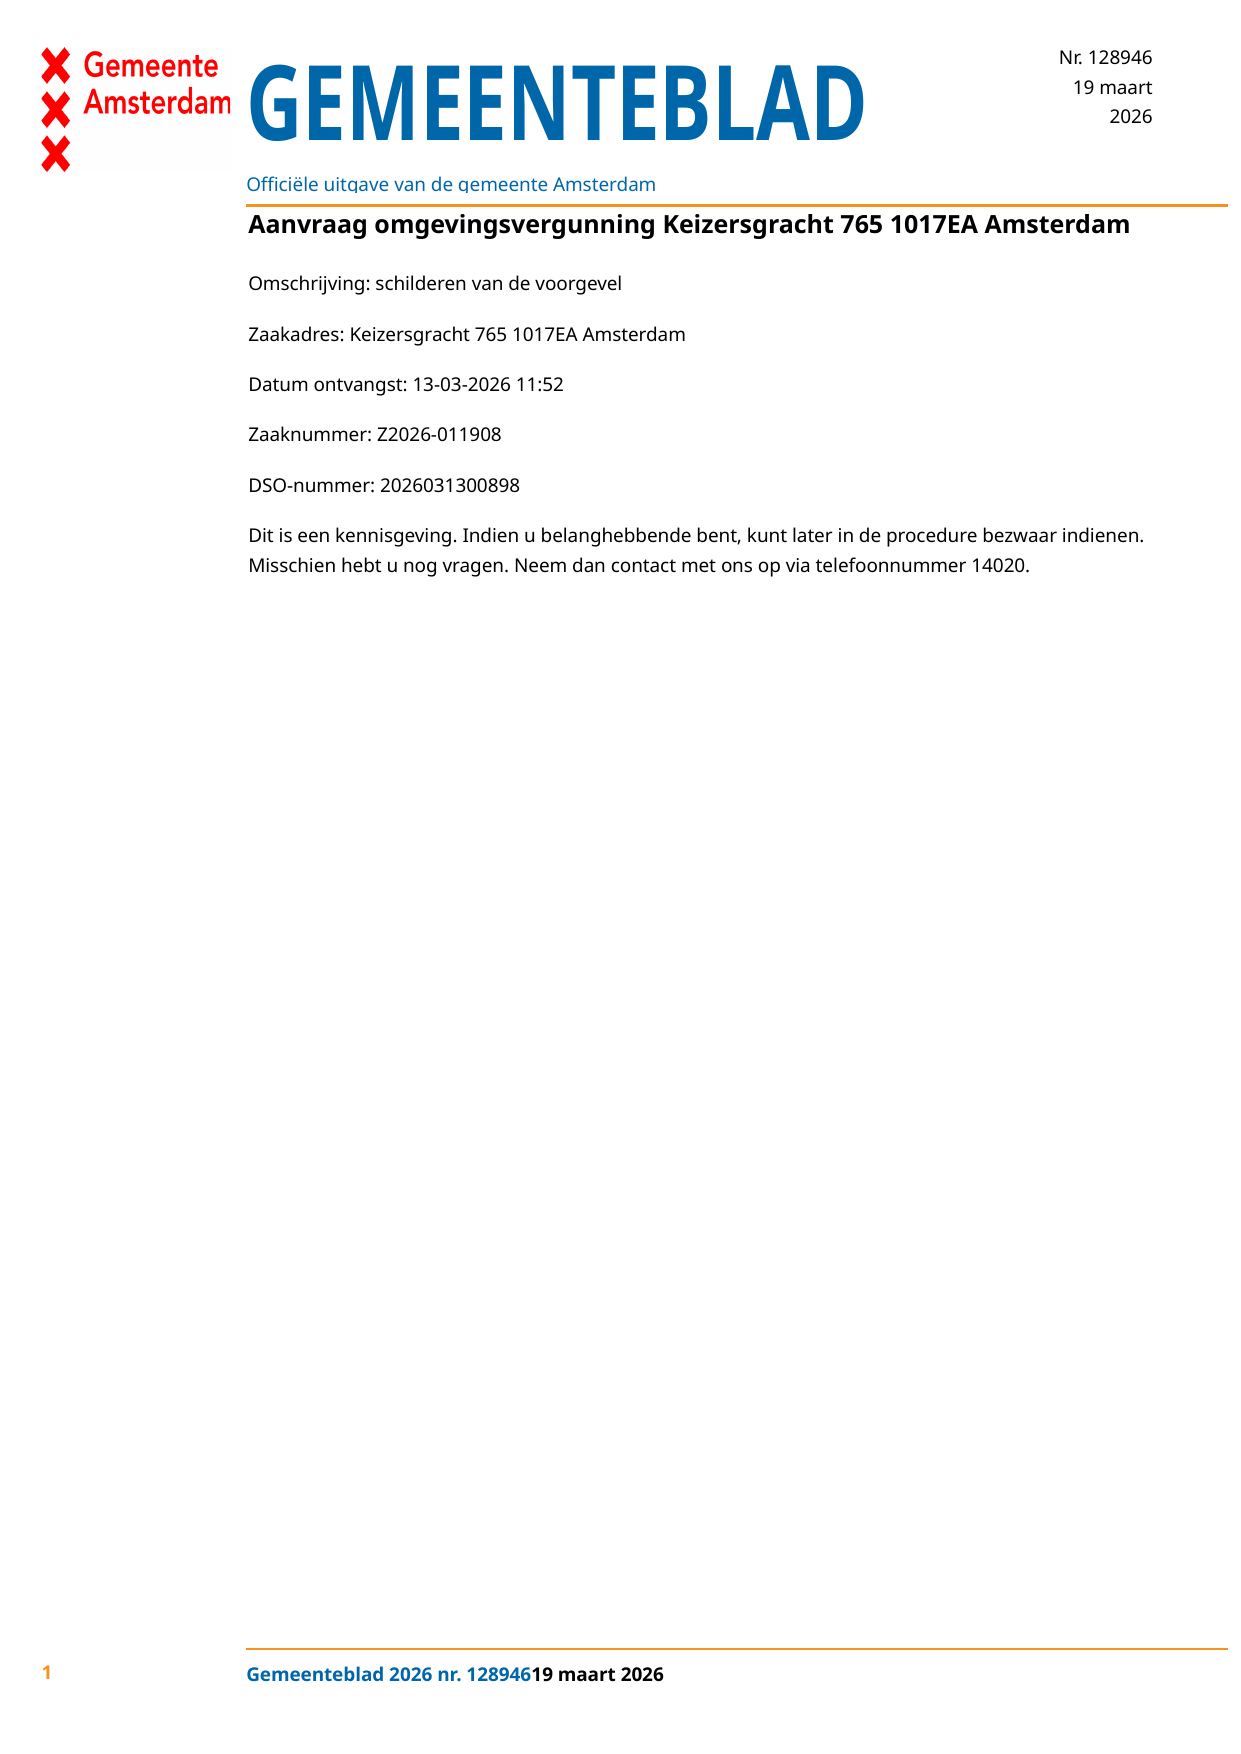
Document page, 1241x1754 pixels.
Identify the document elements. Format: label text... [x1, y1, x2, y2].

text Zaakadres: Keizersgracht 765 1017EA Amsterdam [248, 321, 1152, 346]
text DSO-nummer: 2026031300898 [248, 472, 1152, 498]
text Omschrijving: schilderen van de voorgevel [248, 270, 1152, 296]
text Zaaknummer: Z2026-011908 [248, 422, 1152, 447]
text Aanvraag omgevingsvergunning Keizersgracht 765 1017EA Amsterdam [248, 207, 1152, 241]
text Dit is een kennisgeving. Indien u belanghebbende bent, kunt later in de procedure bezwaar indienen. Misschien hebt u nog vragen. Neem dan contact met ons op via telefoonnummer 14020. [248, 522, 1152, 578]
text Datum ontvangst: 13-03-2026 11:52 [248, 371, 1152, 397]
picture [41, 47, 231, 172]
